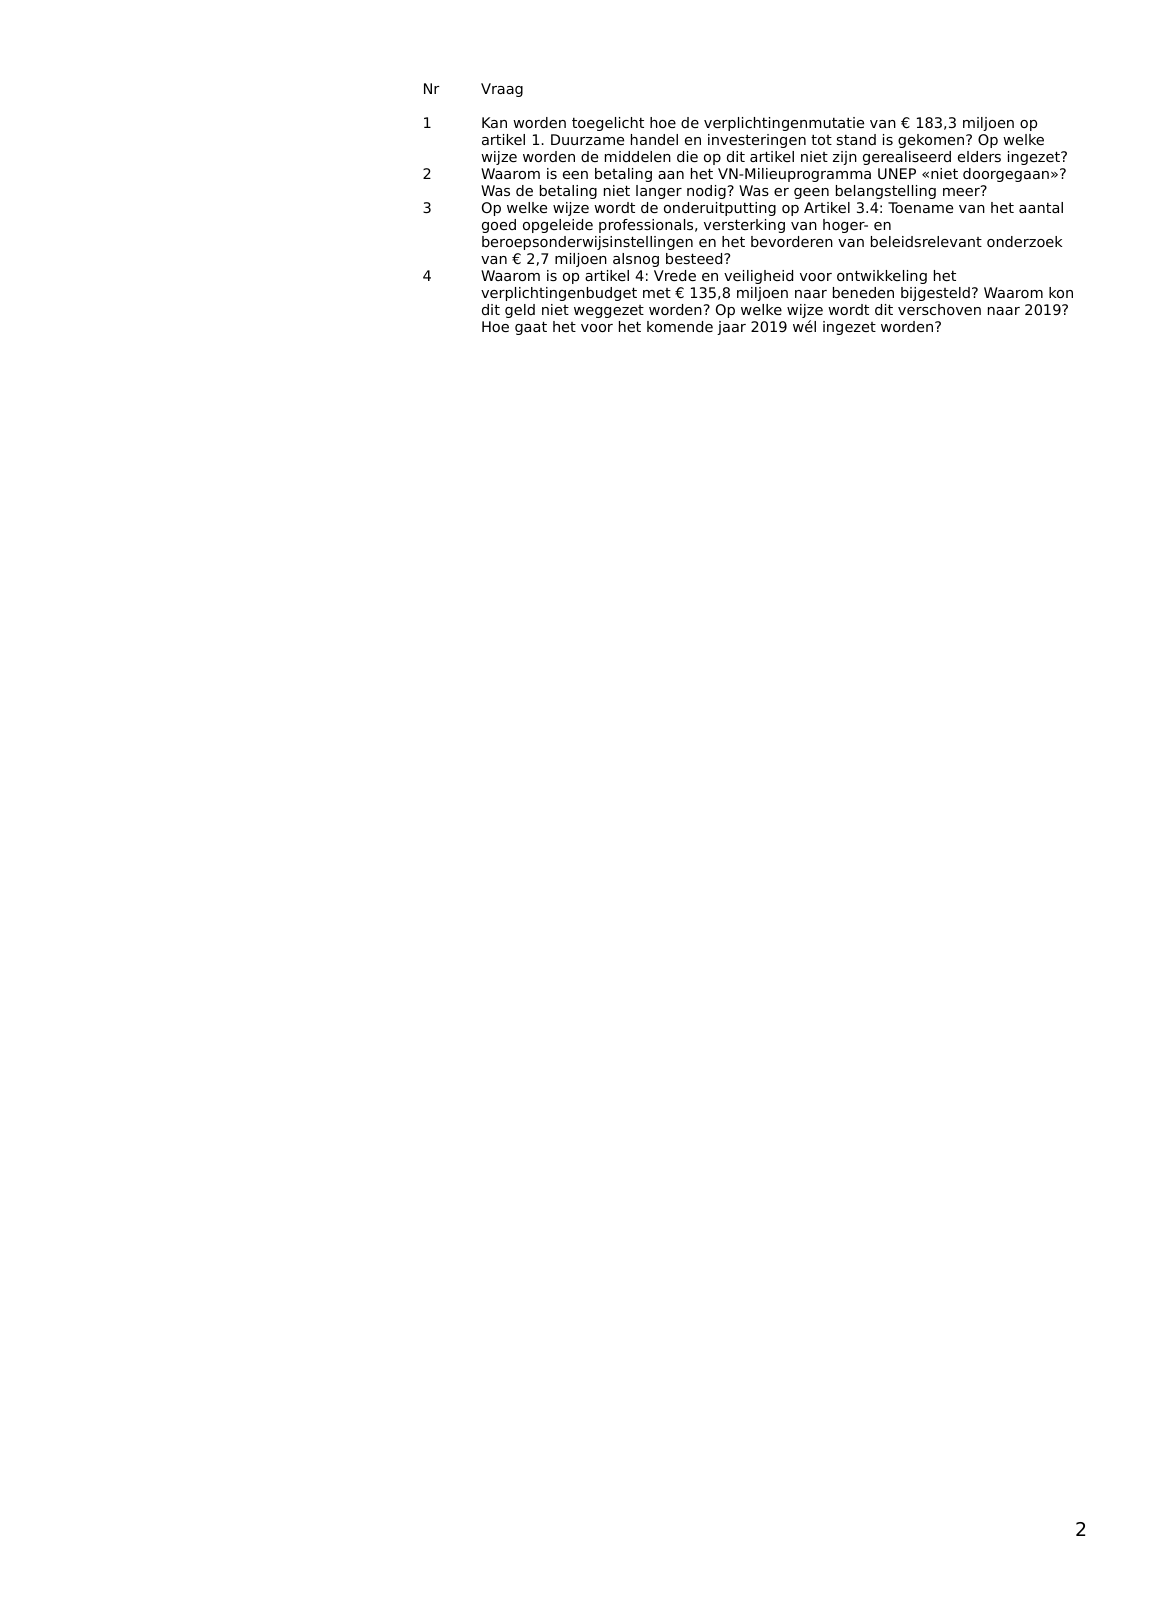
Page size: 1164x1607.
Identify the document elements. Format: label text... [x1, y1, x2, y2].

table_header Nr [422, 81, 475, 98]
table_cell Waarom is op artikel 4: Vrede en veiligheid voor ontwikkeling het verplichtingenbudget met € 135,8 miljoen naar beneden bijgesteld? Waarom kon dit geld niet weggezet worden? Op welke wijze wordt dit verschoven naar 2019? Hoe gaat het voor het komende jaar 2019 wél ingezet worden? [475, 268, 1087, 336]
table_cell 2 [422, 166, 475, 200]
table_cell 1 [422, 115, 475, 166]
table_cell [422, 98, 475, 115]
table_header Vraag [475, 81, 1087, 98]
table_cell Op welke wijze wordt de onderuitputting op Artikel 3.4: Toename van het aantal goed opgeleide professionals, versterking van hoger- en beroepsonderwijsinstellingen en het bevorderen van beleidsrelevant onderzoek van € 2,7 miljoen alsnog besteed? [475, 200, 1087, 268]
table_cell Kan worden toegelicht hoe de verplichtingenmutatie van € 183,3 miljoen op artikel 1. Duurzame handel en investeringen tot stand is gekomen? Op welke wijze worden de middelen die op dit artikel niet zijn gerealiseerd elders ingezet? [475, 115, 1087, 166]
table_cell [475, 98, 1087, 115]
table_cell Waarom is een betaling aan het VN-Milieuprogramma UNEP «niet doorgegaan»? Was de betaling niet langer nodig? Was er geen belangstelling meer? [475, 166, 1087, 200]
table_cell 4 [422, 268, 475, 336]
table_cell 3 [422, 200, 475, 268]
